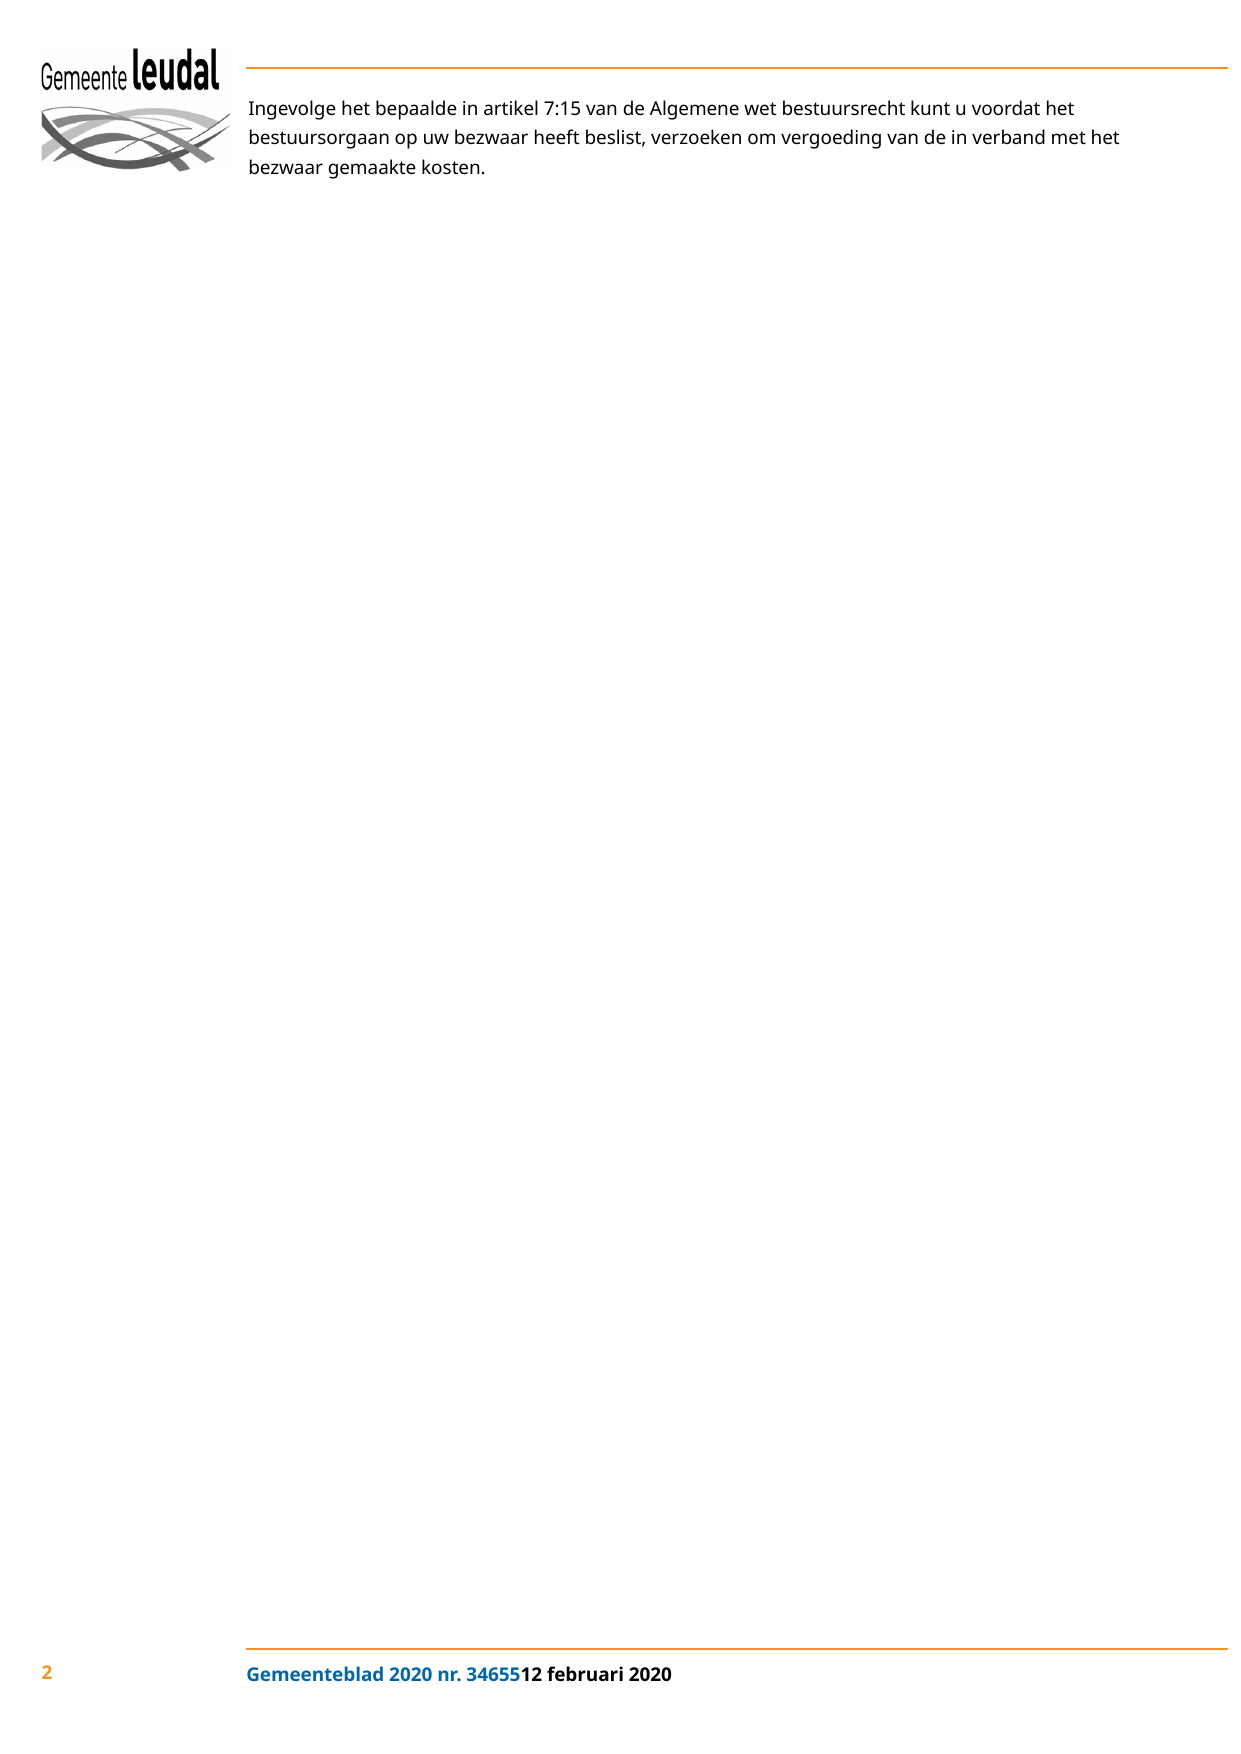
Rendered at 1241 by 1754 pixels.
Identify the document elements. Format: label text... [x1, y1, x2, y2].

picture [41, 47, 231, 172]
text Ingevolge het bepaalde in artikel 7:15 van de Algemene wet bestuursrecht kunt u voordat het bestuursorgaan op uw bezwaar heeft beslist, verzoeken om vergoeding van de in verband met het bezwaar gemaakte kosten. [248, 95, 1152, 180]
